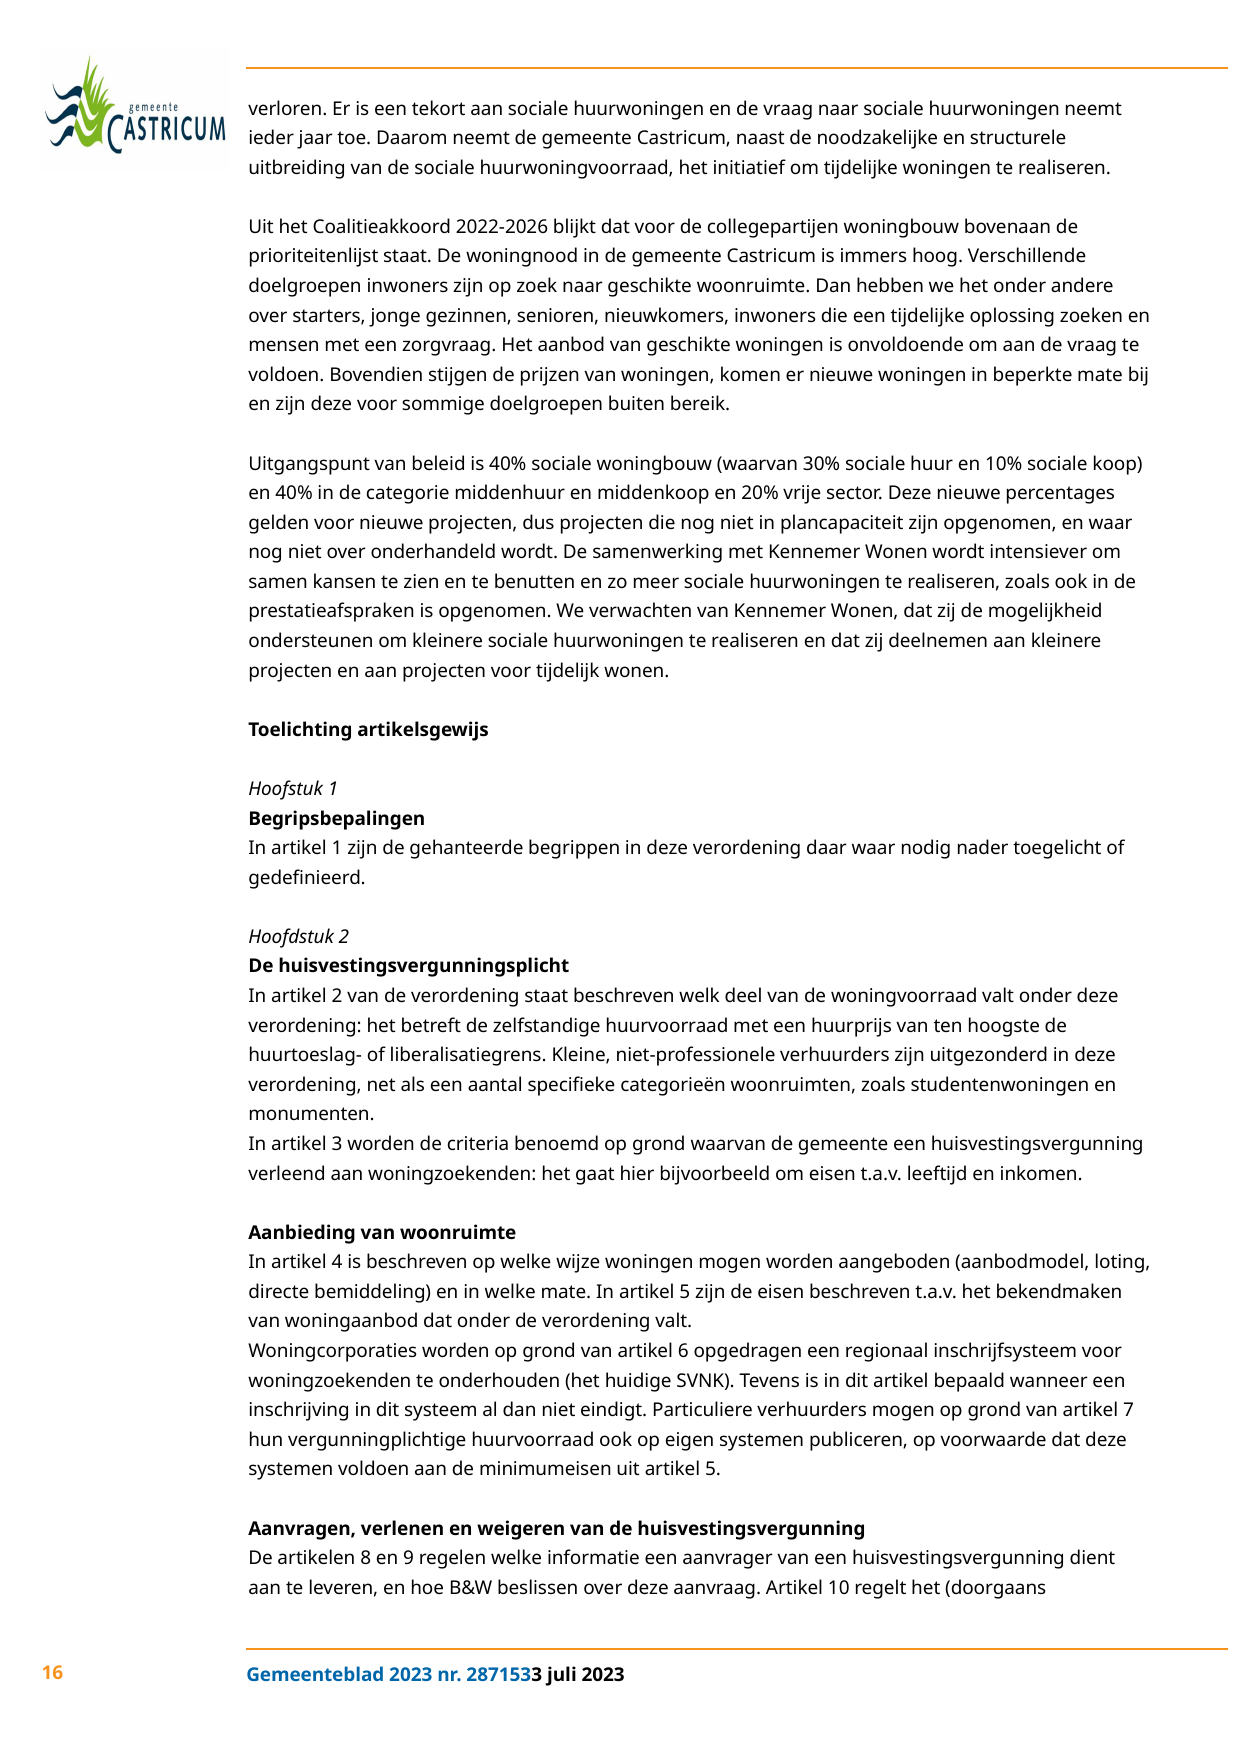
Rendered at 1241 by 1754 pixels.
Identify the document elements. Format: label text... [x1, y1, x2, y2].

text In artikel 1 zijn de gehanteerde begrippen in deze verordening daar waar nodig nader toegelicht of gedefinieerd. [248, 834, 1152, 890]
text Aanvragen, verlenen en weigeren van de huisvestingsvergunning [248, 1515, 1152, 1541]
text Hoofdstuk 2 [248, 923, 1152, 949]
text In artikel 3 worden de criteria benoemd op grond waarvan de gemeente een huisvestingsvergunning verleend aan woningzoekenden: het gaat hier bijvoorbeeld om eisen t.a.v. leeftijd en inkomen. [248, 1130, 1152, 1186]
text Aanbieding van woonruimte [248, 1219, 1152, 1245]
picture [41, 47, 231, 172]
text In artikel 4 is beschreven op welke wijze woningen mogen worden aangeboden (aanbodmodel, loting, directe bemiddeling) en in welke mate. In artikel 5 zijn de eisen beschreven t.a.v. het bekendmaken van woningaanbod dat onder de verordening valt. [248, 1248, 1152, 1333]
text Hoofstuk 1 [248, 775, 1152, 801]
text Toelichting artikelsgewijs [248, 716, 1152, 742]
text verloren. Er is een tekort aan sociale huurwoningen en de vraag naar sociale huurwoningen neemt ieder jaar toe. Daarom neemt de gemeente Castricum, naast de noodzakelijke en structurele uitbreiding van de sociale huurwoningvoorraad, het initiatief om tijdelijke woningen te realiseren. [248, 95, 1152, 180]
text Begripsbepalingen [248, 805, 1152, 831]
text De artikelen 8 en 9 regelen welke informatie een aanvrager van een huisvestingsvergunning dient aan te leveren, en hoe B&W beslissen over deze aanvraag. Artikel 10 regelt het (doorgaans [248, 1544, 1152, 1600]
text Uitgangspunt van beleid is 40% sociale woningbouw (waarvan 30% sociale huur en 10% sociale koop) en 40% in de categorie middenhuur en middenkoop en 20% vrije sector. Deze nieuwe percentages gelden voor nieuwe projecten, dus projecten die nog niet in plancapaciteit zijn opgenomen, en waar nog niet over onderhandeld wordt. De samenwerking met Kennemer Wonen wordt intensiever om samen kansen te zien en te benutten en zo meer sociale huurwoningen te realiseren, zoals ook in de prestatieafspraken is opgenomen. We verwachten van Kennemer Wonen, dat zij de mogelijkheid ondersteunen om kleinere sociale huurwoningen te realiseren en dat zij deelnemen aan kleinere projecten en aan projecten voor tijdelijk wonen. [248, 450, 1152, 683]
text Woningcorporaties worden op grond van artikel 6 opgedragen een regionaal inschrijfsysteem voor woningzoekenden te onderhouden (het huidige SVNK). Tevens is in dit artikel bepaald wanneer een inschrijving in dit systeem al dan niet eindigt. Particuliere verhuurders mogen op grond van artikel 7 hun vergunningplichtige huurvoorraad ook op eigen systemen publiceren, op voorwaarde dat deze systemen voldoen aan de minimumeisen uit artikel 5. [248, 1337, 1152, 1481]
text De huisvestingsvergunningsplicht [248, 953, 1152, 978]
text In artikel 2 van de verordening staat beschreven welk deel van de woningvoorraad valt onder deze verordening: het betreft de zelfstandige huurvoorraad met een huurprijs van ten hoogste de huurtoeslag- of liberalisatiegrens. Kleine, niet-professionele verhuurders zijn uitgezonderd in deze verordening, net als een aantal specifieke categorieën woonruimten, zoals studentenwoningen en monumenten. [248, 982, 1152, 1126]
text Uit het Coalitieakkoord 2022-2026 blijkt dat voor de collegepartijen woningbouw bovenaan de prioriteitenlijst staat. De woningnood in de gemeente Castricum is immers hoog. Verschillende doelgroepen inwoners zijn op zoek naar geschikte woonruimte. Dan hebben we het onder andere over starters, jonge gezinnen, senioren, nieuwkomers, inwoners die een tijdelijke oplossing zoeken en mensen met een zorgvraag. Het aanbod van geschikte woningen is onvoldoende om aan de vraag te voldoen. Bovendien stijgen de prijzen van woningen, komen er nieuwe woningen in beperkte mate bij en zijn deze voor sommige doelgroepen buiten bereik. [248, 213, 1152, 416]
